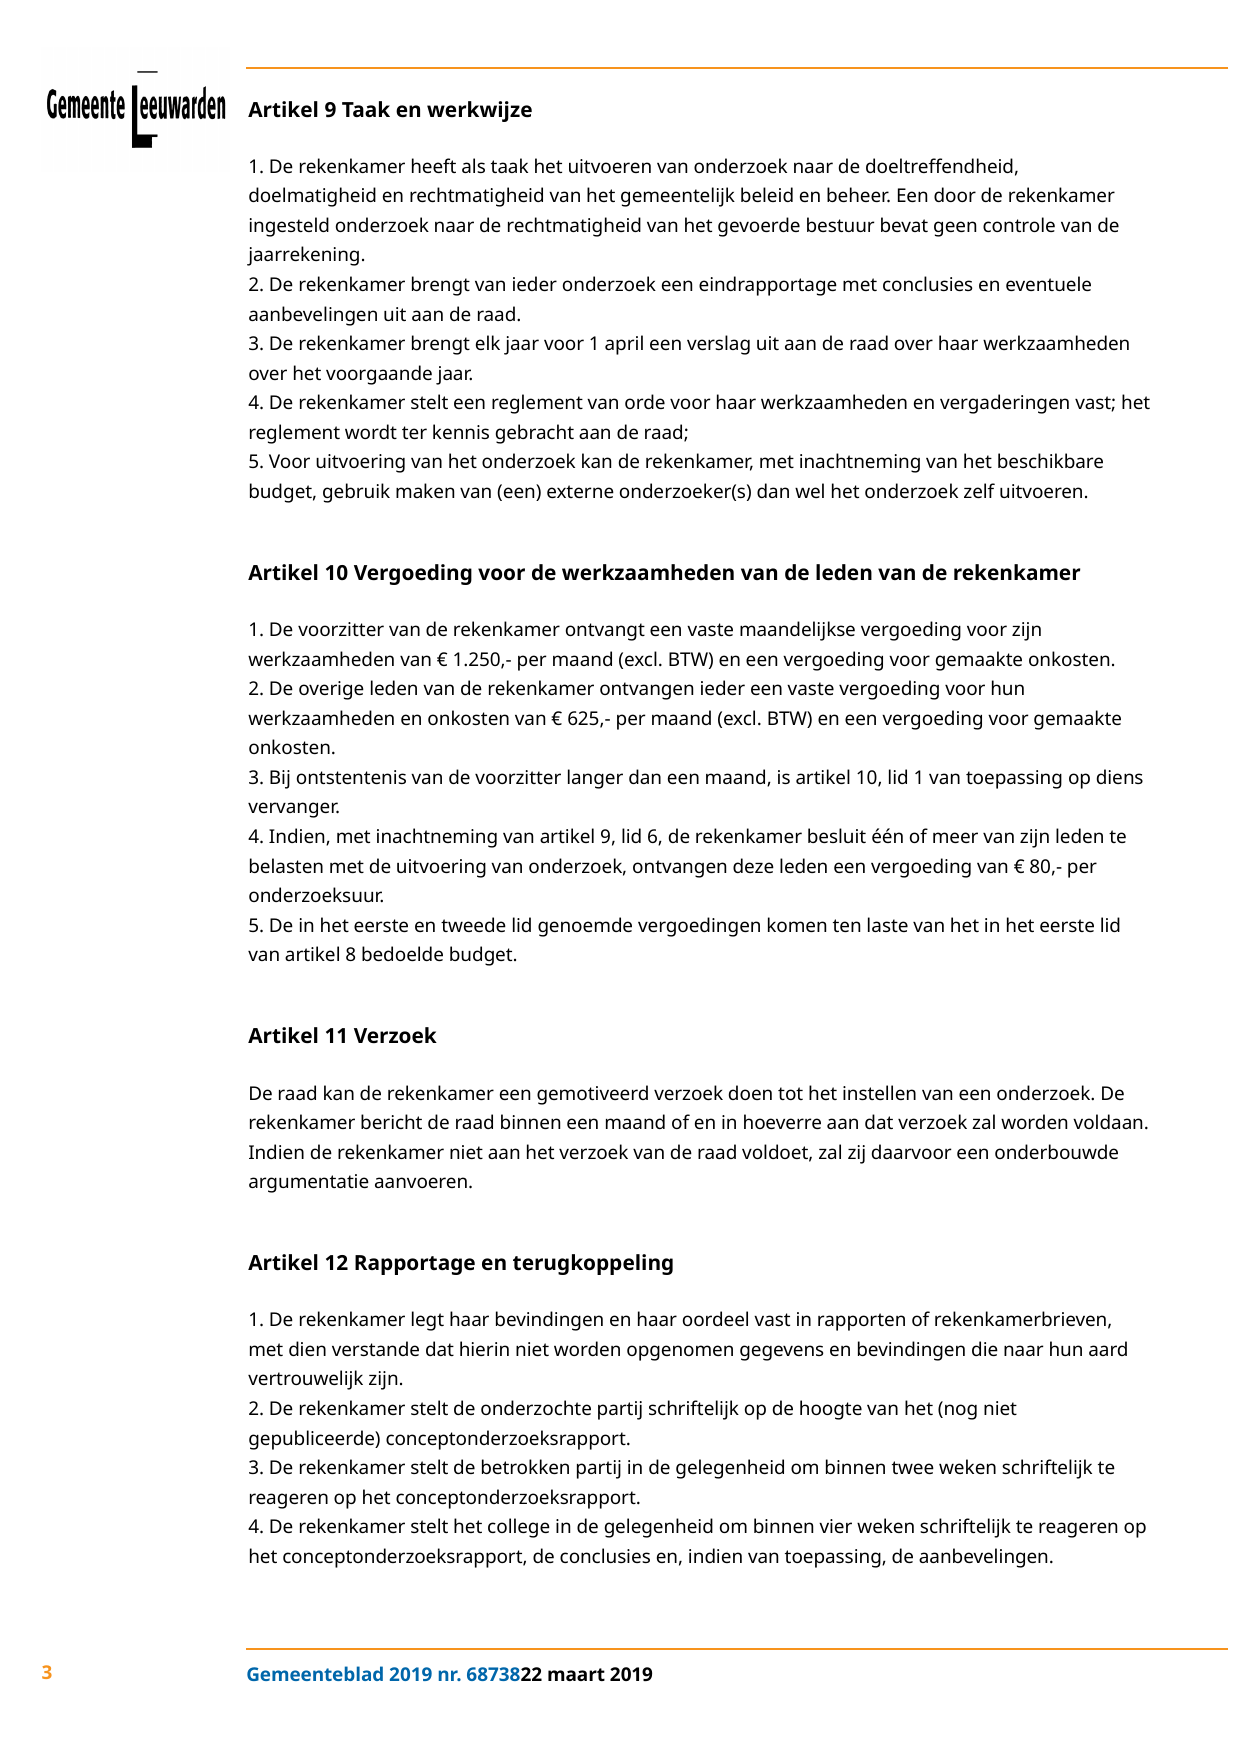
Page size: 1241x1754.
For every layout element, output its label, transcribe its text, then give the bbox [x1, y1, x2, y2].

text Artikel 12 Rapportage en terugkoppeling [248, 1248, 1152, 1277]
text 4. Indien, met inachtneming van artikel 9, lid 6, de rekenkamer besluit één of meer van zijn leden te belasten met de uitvoering van onderzoek, ontvangen deze leden een vergoeding van € 80,- per onderzoeksuur. [248, 823, 1152, 908]
text De raad kan de rekenkamer een gemotiveerd verzoek doen tot het instellen van een onderzoek. De rekenkamer bericht de raad binnen een maand of en in hoeverre aan dat verzoek zal worden voldaan. Indien de rekenkamer niet aan het verzoek van de raad voldoet, zal zij daarvoor een onderbouwde argumentatie aanvoeren. [248, 1080, 1152, 1194]
text 2. De overige leden van de rekenkamer ontvangen ieder een vaste vergoeding voor hun werkzaamheden en onkosten van € 625,- per maand (excl. BTW) en een vergoeding voor gemaakte onkosten. [248, 675, 1152, 760]
text 5. Voor uitvoering van het onderzoek kan de rekenkamer, met inachtneming van het beschikbare budget, gebruik maken van (een) externe onderzoeker(s) dan wel het onderzoek zelf uitvoeren. [248, 449, 1152, 504]
text 3. De rekenkamer stelt de betrokken partij in de gelegenheid om binnen twee weken schriftelijk te reageren op het conceptonderzoeksrapport. [248, 1454, 1152, 1510]
text Artikel 11 Verzoek [248, 1022, 1152, 1050]
text Artikel 9 Taak en werkwijze [248, 95, 1152, 123]
text Artikel 10 Vergoeding voor de werkzaamheden van de leden van de rekenkamer [248, 558, 1152, 587]
text 1. De rekenkamer heeft als taak het uitvoeren van onderzoek naar de doeltreffendheid, doelmatigheid en rechtmatigheid van het gemeentelijk beleid en beheer. Een door de rekenkamer ingesteld onderzoek naar de rechtmatigheid van het gevoerde bestuur bevat geen controle van de jaarrekening. [248, 153, 1152, 267]
text 1. De rekenkamer legt haar bevindingen en haar oordeel vast in rapporten of rekenkamerbrieven, met dien verstande dat hierin niet worden opgenomen gegevens en bevindingen die naar hun aard vertrouwelijk zijn. [248, 1306, 1152, 1391]
text 3. Bij ontstentenis van de voorzitter langer dan een maand, is artikel 10, lid 1 van toepassing op diens vervanger. [248, 764, 1152, 819]
text 4. De rekenkamer stelt het college in de gelegenheid om binnen vier weken schriftelijk te reageren op het conceptonderzoeksrapport, de conclusies en, indien van toepassing, de aanbevelingen. [248, 1513, 1152, 1569]
text 4. De rekenkamer stelt een reglement van orde voor haar werkzaamheden en vergaderingen vast; het reglement wordt ter kennis gebracht aan de raad; [248, 389, 1152, 445]
text 3. De rekenkamer brengt elk jaar voor 1 april een verslag uit aan de raad over haar werkzaamheden over het voorgaande jaar. [248, 330, 1152, 386]
picture [41, 47, 231, 172]
text 2. De rekenkamer stelt de onderzochte partij schriftelijk op de hoogte van het (nog niet gepubliceerde) conceptonderzoeksrapport. [248, 1395, 1152, 1451]
text 5. De in het eerste en tweede lid genoemde vergoedingen komen ten laste van het in het eerste lid van artikel 8 bedoelde budget. [248, 912, 1152, 967]
text 1. De voorzitter van de rekenkamer ontvangt een vaste maandelijkse vergoeding voor zijn werkzaamheden van € 1.250,- per maand (excl. BTW) en een vergoeding voor gemaakte onkosten. [248, 616, 1152, 672]
text 2. De rekenkamer brengt van ieder onderzoek een eindrapportage met conclusies en eventuele aanbevelingen uit aan de raad. [248, 271, 1152, 326]
